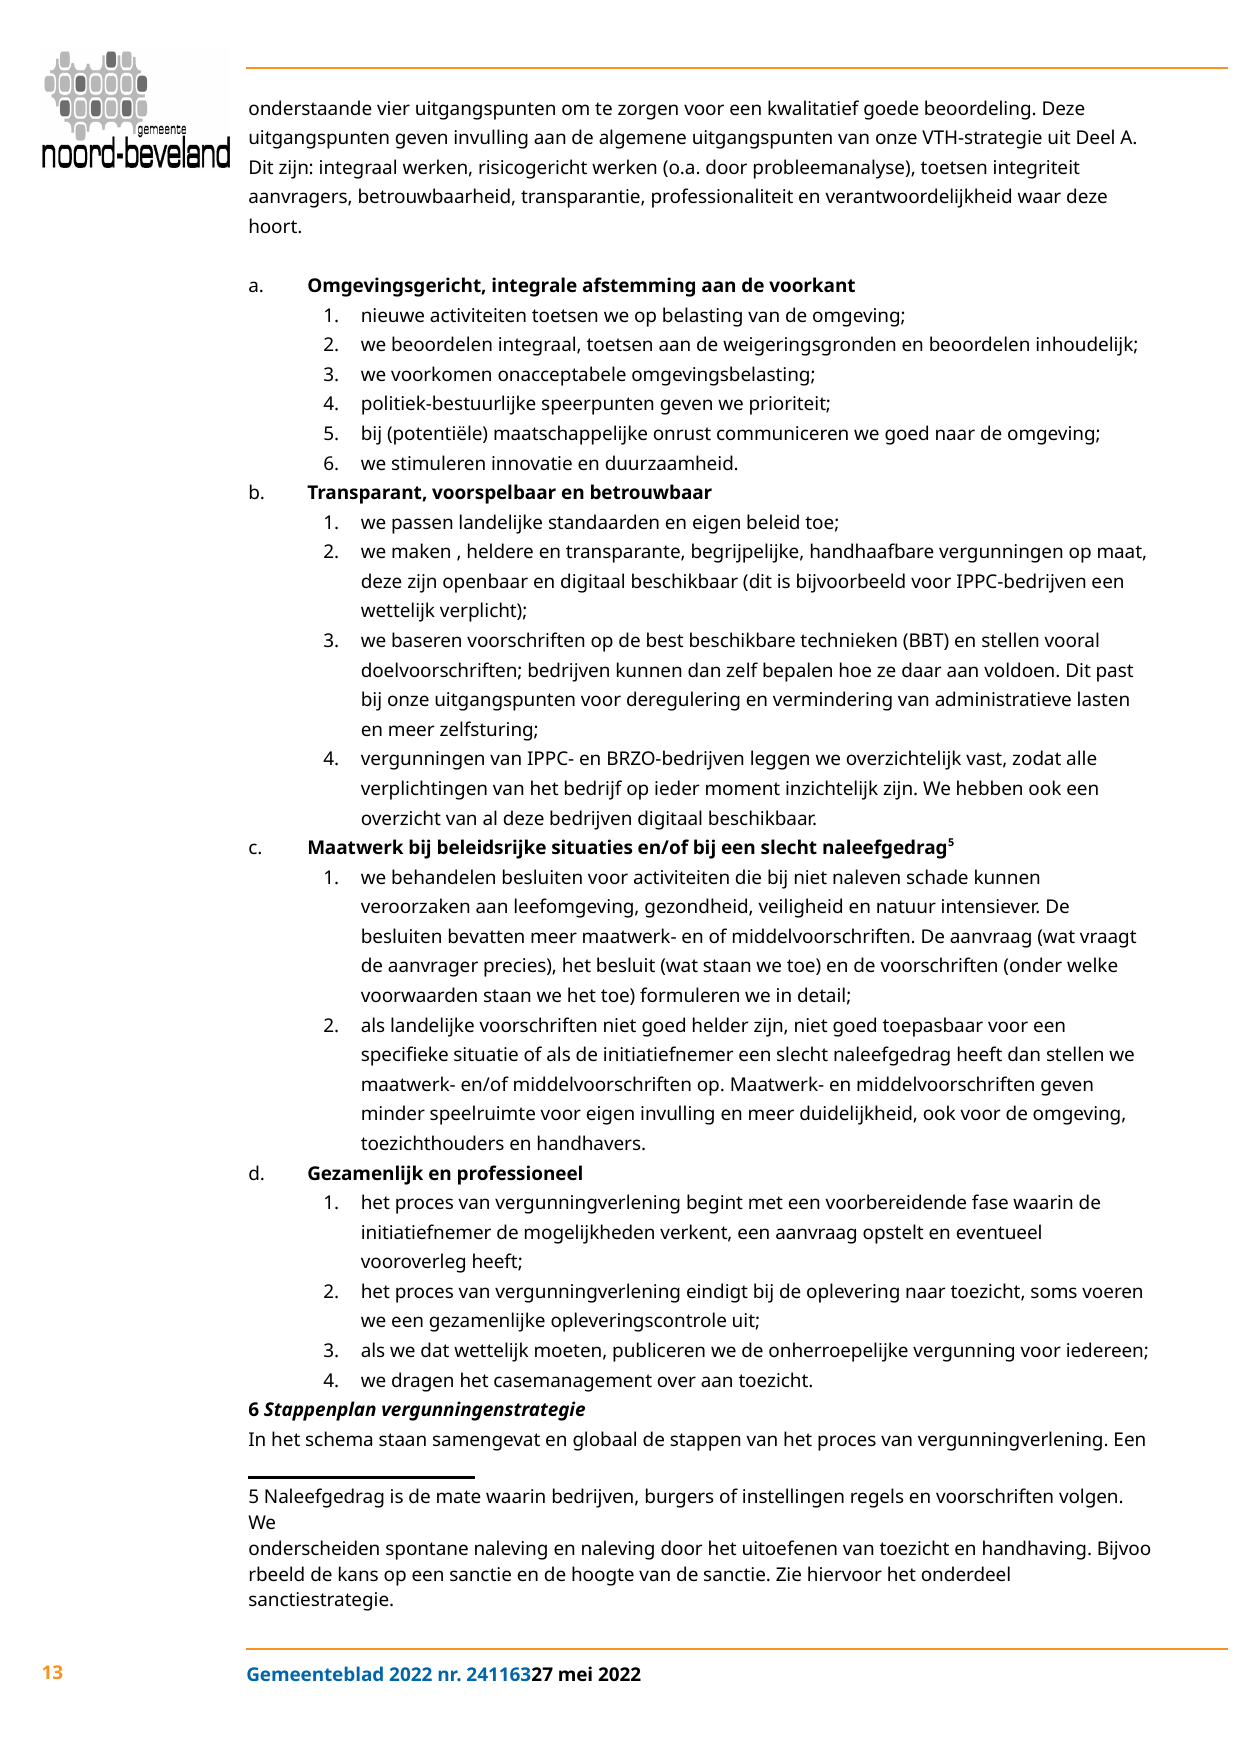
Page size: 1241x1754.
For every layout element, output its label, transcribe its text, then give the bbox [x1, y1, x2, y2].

list we stimuleren innovatie en duurzaamheid. [323, 450, 1152, 476]
list Transparant, voorspelbaar en betrouwbaar [248, 479, 1152, 505]
list het proces van vergunningverlening begint met een voorbereidende fase waarin de initiatiefnemer de mogelijkheden verkent, een aanvraag opstelt en eventueel vooroverleg heeft; [323, 1189, 1152, 1274]
list bij (potentiële) maatschappelijke onrust communiceren we goed naar de omgeving; [323, 420, 1152, 446]
list als landelijke voorschriften niet goed helder zijn, niet goed toepasbaar voor een specifieke situatie of als de initiatiefnemer een slecht naleefgedrag heeft dan stellen we maatwerk- en/of middelvoorschriften op. Maatwerk- en middelvoorschriften geven minder speelruimte voor eigen invulling en meer duidelijkheid, ook voor de omgeving, toezichthouders en handhavers. [323, 1012, 1152, 1156]
picture [41, 47, 231, 172]
list we beoordelen integraal, toetsen aan de weigeringsgronden en beoordelen inhoudelijk; [323, 331, 1152, 357]
list we baseren voorschriften op de best beschikbare technieken (BBT) en stellen vooral doelvoorschriften; bedrijven kunnen dan zelf bepalen hoe ze daar aan voldoen. Dit past bij onze uitgangspunten voor deregulering en vermindering van administratieve lasten en meer zelfsturing; [323, 627, 1152, 742]
list nieuwe activiteiten toetsen we op belasting van de omgeving; [323, 302, 1152, 328]
text onderstaande vier uitgangspunten om te zorgen voor een kwalitatief goede beoordeling. Deze uitgangspunten geven invulling aan de algemene uitgangspunten van onze VTH-strategie uit Deel A. Dit zijn: integraal werken, risicogericht werken (o.a. door probleemanalyse), toetsen integriteit aanvragers, betrouwbaarheid, transparantie, professionaliteit en verantwoordelijkheid waar deze hoort. [248, 95, 1152, 239]
list als we dat wettelijk moeten, publiceren we de onherroepelijke vergunning voor iedereen; [323, 1337, 1152, 1363]
list het proces van vergunningverlening eindigt bij de oplevering naar toezicht, soms voeren we een gezamenlijke opleveringscontrole uit; [323, 1278, 1152, 1333]
list Omgevingsgericht, integrale afstemming aan de voorkant [248, 272, 1152, 298]
list we voorkomen onacceptabele omgevingsbelasting; [323, 361, 1152, 387]
list vergunningen van IPPC- en BRZO-bedrijven leggen we overzichtelijk vast, zodat alle verplichtingen van het bedrijf op ieder moment inzichtelijk zijn. We hebben ook een overzicht van al deze bedrijven digitaal beschikbaar. [323, 746, 1152, 831]
list we maken , heldere en transparante, begrijpelijke, handhaafbare vergunningen op maat, deze zijn openbaar en digitaal beschikbaar (dit is bijvoorbeeld voor IPPC-bedrijven een wettelijk verplicht); [323, 538, 1152, 623]
list we passen landelijke standaarden en eigen beleid toe; [323, 509, 1152, 535]
list Gezamenlijk en professioneel [248, 1160, 1152, 1186]
list we behandelen besluiten voor activiteiten die bij niet naleven schade kunnen veroorzaken aan leefomgeving, gezondheid, veiligheid en natuur intensiever. De besluiten bevatten meer maatwerk- en of middelvoorschriften. De aanvraag (wat vraagt de aanvrager precies), het besluit (wat staan we toe) en de voorschriften (onder welke voorwaarden staan we het toe) formuleren we in detail; [323, 864, 1152, 1008]
text In het schema staan samengevat en globaal de stappen van het proces van vergunningverlening. Een [248, 1426, 1152, 1452]
list politiek-bestuurlijke speerpunten geven we prioriteit; [323, 391, 1152, 416]
list we dragen het casemanagement over aan toezicht. [323, 1367, 1152, 1393]
list Naleefgedrag is de mate waarin bedrijven, burgers of instellingen regels en voorschriften volgen. We onderscheiden spontane naleving en naleving door het uitoefenen van toezicht en handhaving. Bijvoorbeeld de kans op een sanctie en de hoogte van de sanctie. Zie hiervoor het onderdeel sanctiestrategie. [248, 1483, 1152, 1612]
list Maatwerk bij beleidsrijke situaties en/of bij een slecht naleefgedrag [248, 834, 1152, 860]
text 6 Stappenplan vergunningenstrategie [248, 1396, 1152, 1422]
